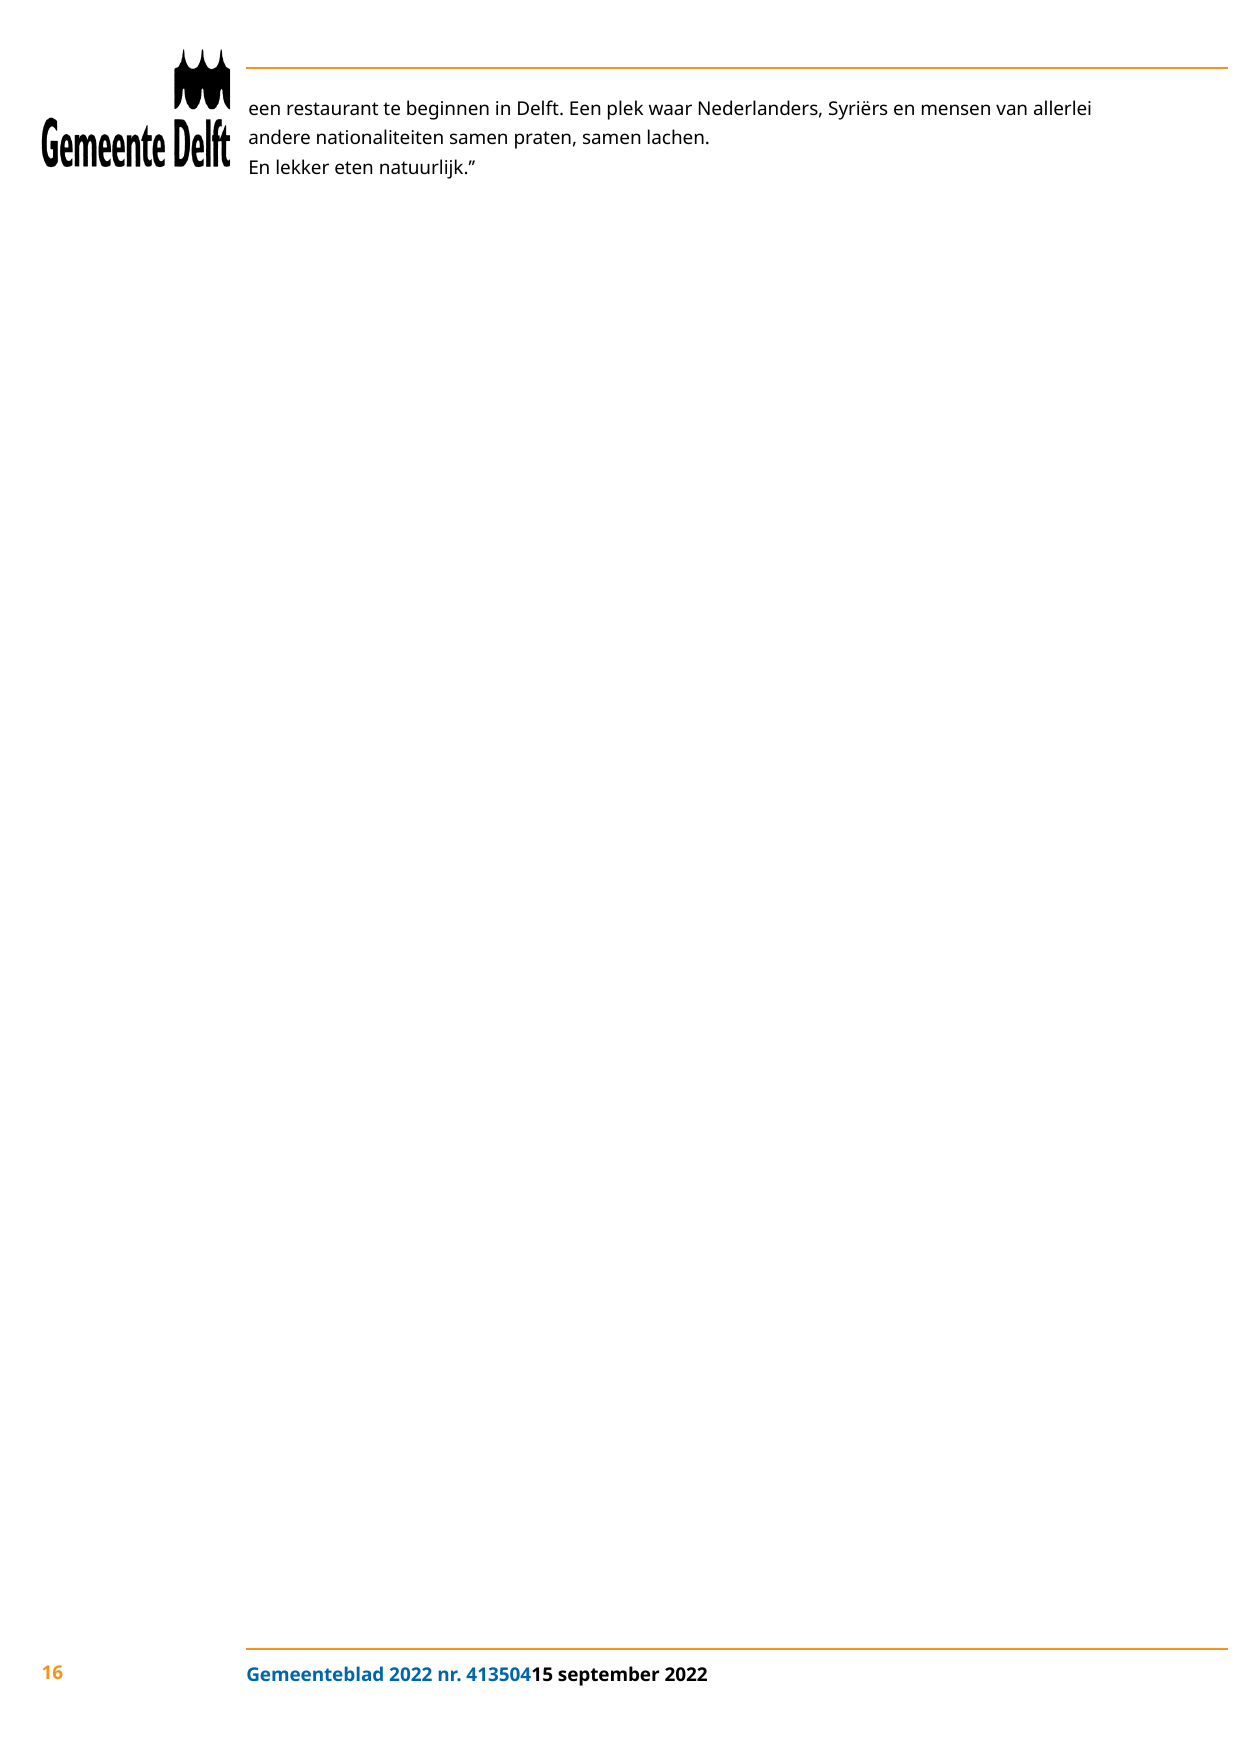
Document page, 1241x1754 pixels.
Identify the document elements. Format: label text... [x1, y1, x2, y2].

text een restaurant te beginnen in Delft. Een plek waar Nederlanders, Syriërs en mensen van allerlei andere nationaliteiten samen praten, samen lachen. [248, 95, 1152, 150]
text En lekker eten natuurlijk.’’ [248, 154, 1152, 180]
picture [41, 47, 231, 172]
